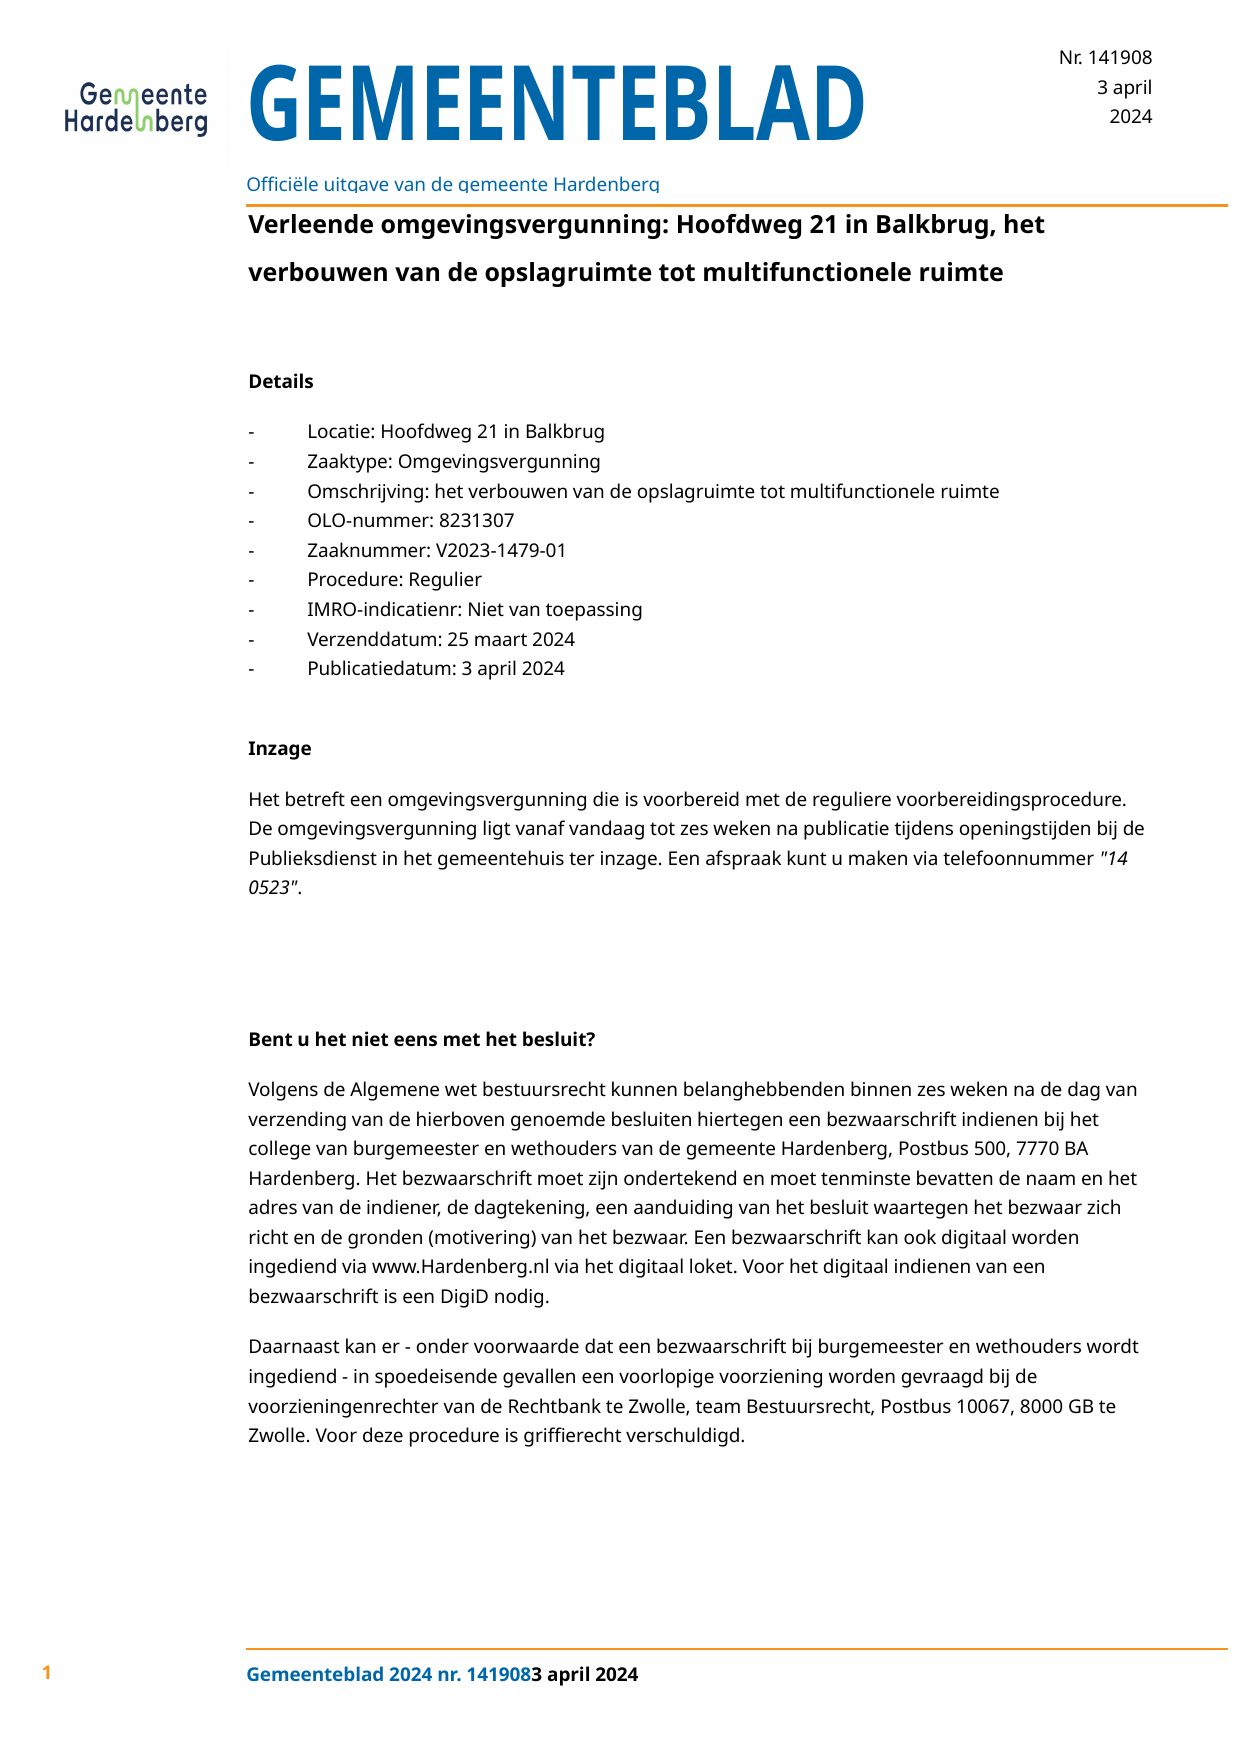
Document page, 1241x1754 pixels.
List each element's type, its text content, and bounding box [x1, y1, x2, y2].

list Locatie: Hoofdweg 21 in Balkbrug [248, 419, 1152, 444]
picture [41, 47, 231, 172]
text Details [248, 368, 1152, 394]
list Publicatiedatum: 3 april 2024 [248, 655, 1152, 681]
text Daarnaast kan er - onder voorwaarde dat een bezwaarschrift bij burgemeester en wethouders wordt ingediend - in spoedeisende gevallen een voorlopige voorziening worden gevraagd bij de voorzieningenrechter van de Rechtbank te Zwolle, team Bestuursrecht, Postbus 10067, 8000 GB te Zwolle. Voor deze procedure is griffierecht verschuldigd. [248, 1334, 1152, 1448]
text Verleende omgevingsvergunning: Hoofdweg 21 in Balkbrug, het verbouwen van de opslagruimte tot multifunctionele ruimte [248, 207, 1152, 288]
text Bent u het niet eens met het besluit? [248, 1026, 1152, 1052]
list Procedure: Regulier [248, 567, 1152, 592]
list Zaaktype: Omgevingsvergunning [248, 448, 1152, 474]
text Het betreft een omgevingsvergunning die is voorbereid met de reguliere voorbereidingsprocedure. De omgevingsvergunning ligt vanaf vandaag tot zes weken na publicatie tijdens openingstijden bij de Publieksdienst in het gemeentehuis ter inzage. Een afspraak kunt u maken via telefoonnummer "14 0523". [248, 786, 1152, 900]
list OLO-nummer: 8231307 [248, 507, 1152, 533]
list Omschrijving: het verbouwen van de opslagruimte tot multifunctionele ruimte [248, 478, 1152, 504]
text Inzage [248, 735, 1152, 761]
list Verzenddatum: 25 maart 2024 [248, 626, 1152, 652]
text Volgens de Algemene wet bestuursrecht kunnen belanghebbenden binnen zes weken na de dag van verzending van de hierboven genoemde besluiten hiertegen een bezwaarschrift indienen bij het college van burgemeester en wethouders van de gemeente Hardenberg, Postbus 500, 7770 BA Hardenberg. Het bezwaarschrift moet zijn ondertekend en moet tenminste bevatten de naam en het adres van de indiener, de dagtekening, een aanduiding van het besluit waartegen het bezwaar zich richt en de gronden (motivering) van het bezwaar. Een bezwaarschrift kan ook digitaal worden ingediend via www.Hardenberg.nl via het digitaal loket. Voor het digitaal indienen van een bezwaarschrift is een DigiD nodig. [248, 1076, 1152, 1309]
list Zaaknummer: V2023-1479-01 [248, 537, 1152, 563]
list IMRO-indicatienr: Niet van toepassing [248, 596, 1152, 622]
